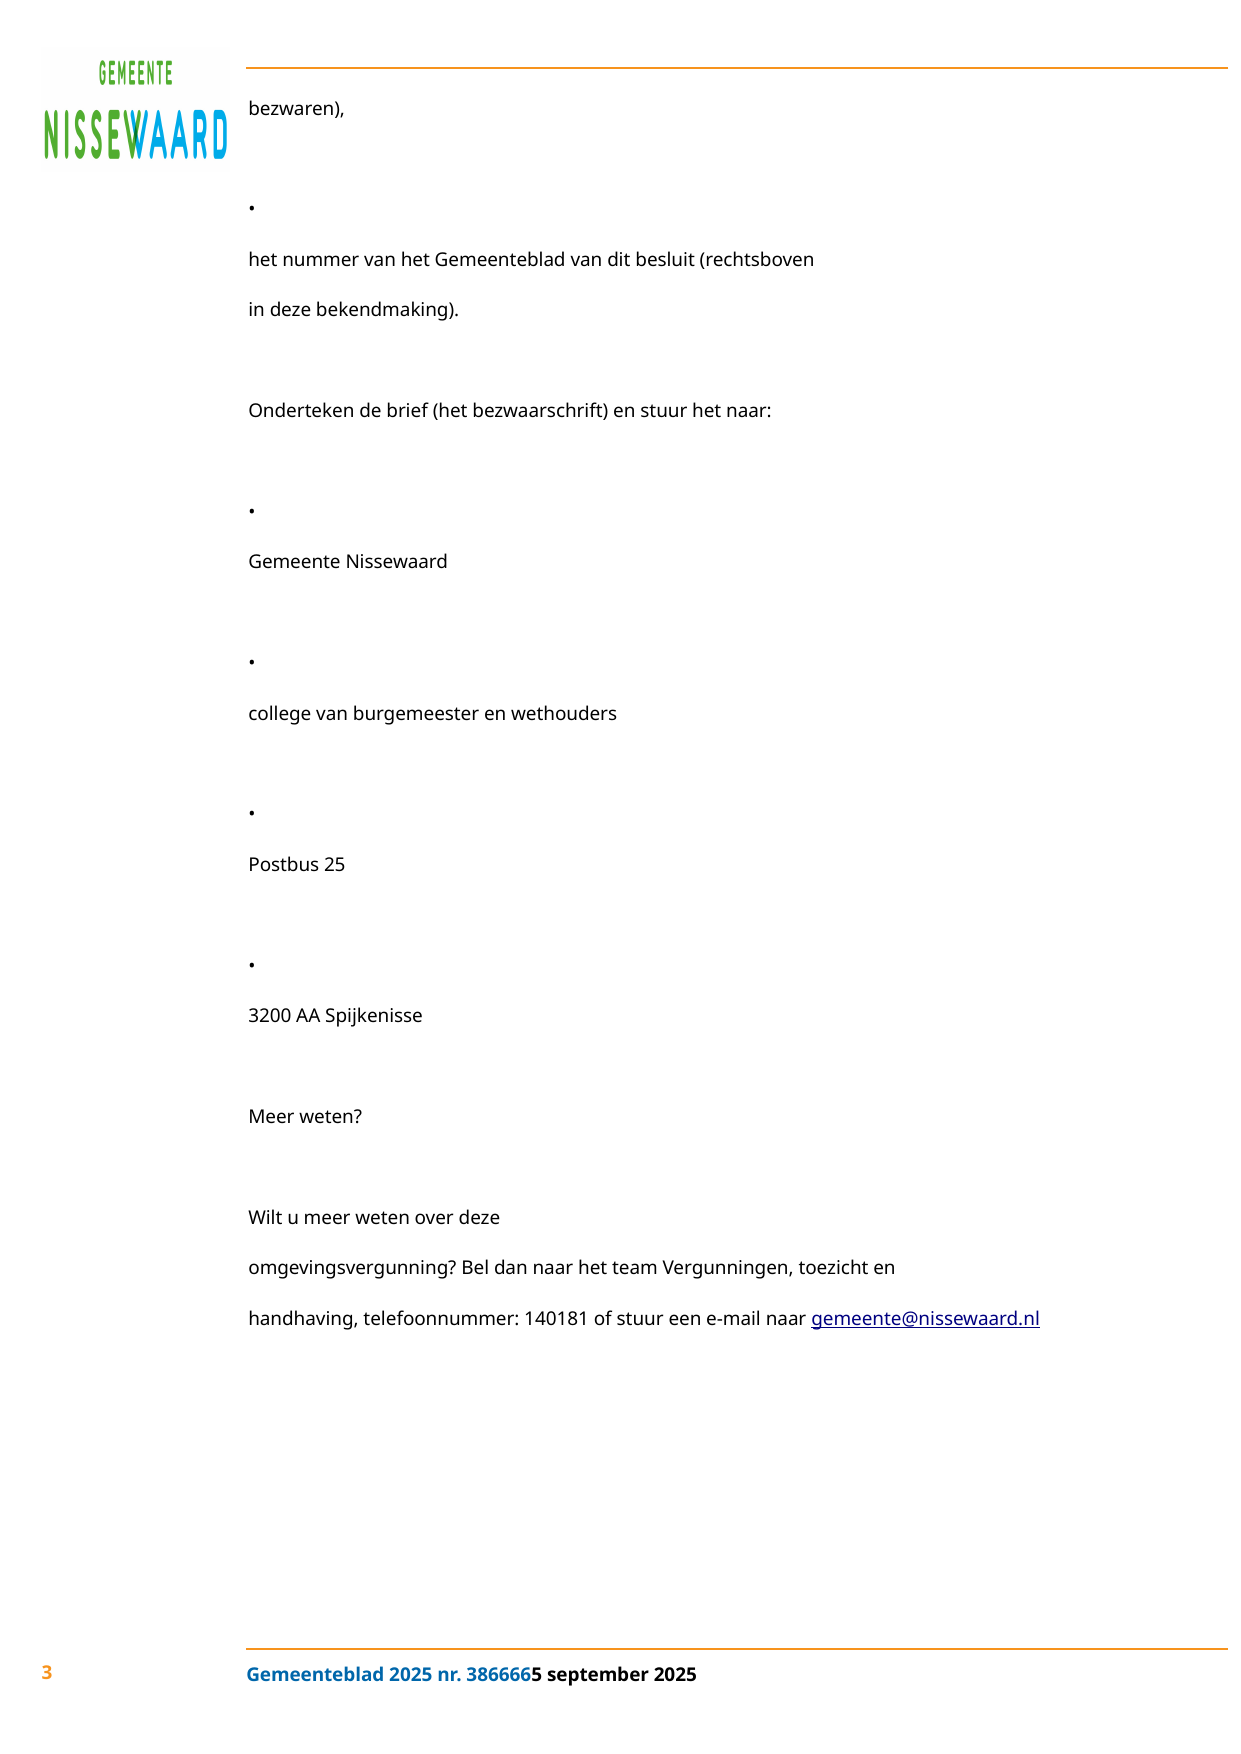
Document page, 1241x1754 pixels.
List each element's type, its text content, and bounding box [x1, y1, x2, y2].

text Gemeente Nissewaard [248, 548, 1152, 574]
text het nummer van het Gemeenteblad van dit besluit (rechtsboven [248, 246, 1152, 272]
text Onderteken de brief (het bezwaarschrift) en stuur het naar: [248, 397, 1152, 423]
text in deze bekendmaking). [248, 296, 1152, 322]
text bezwaren), [248, 95, 1152, 121]
text • [248, 952, 1152, 978]
text 3200 AA Spijkenisse [248, 1002, 1152, 1028]
text handhaving, telefoonnummer: 140181 of stuur een e-mail naar gemeente@nissewaard.nl [248, 1305, 1152, 1331]
text college van burgemeester en wethouders [248, 700, 1152, 726]
text • [248, 196, 1152, 221]
text • [248, 649, 1152, 675]
text Wilt u meer weten over deze [248, 1204, 1152, 1230]
text • [248, 498, 1152, 524]
picture [41, 47, 231, 172]
text Postbus 25 [248, 851, 1152, 877]
text omgevingsvergunning? Bel dan naar het team Vergunningen, toezicht en [248, 1254, 1152, 1280]
text Meer weten? [248, 1103, 1152, 1129]
text • [248, 801, 1152, 826]
